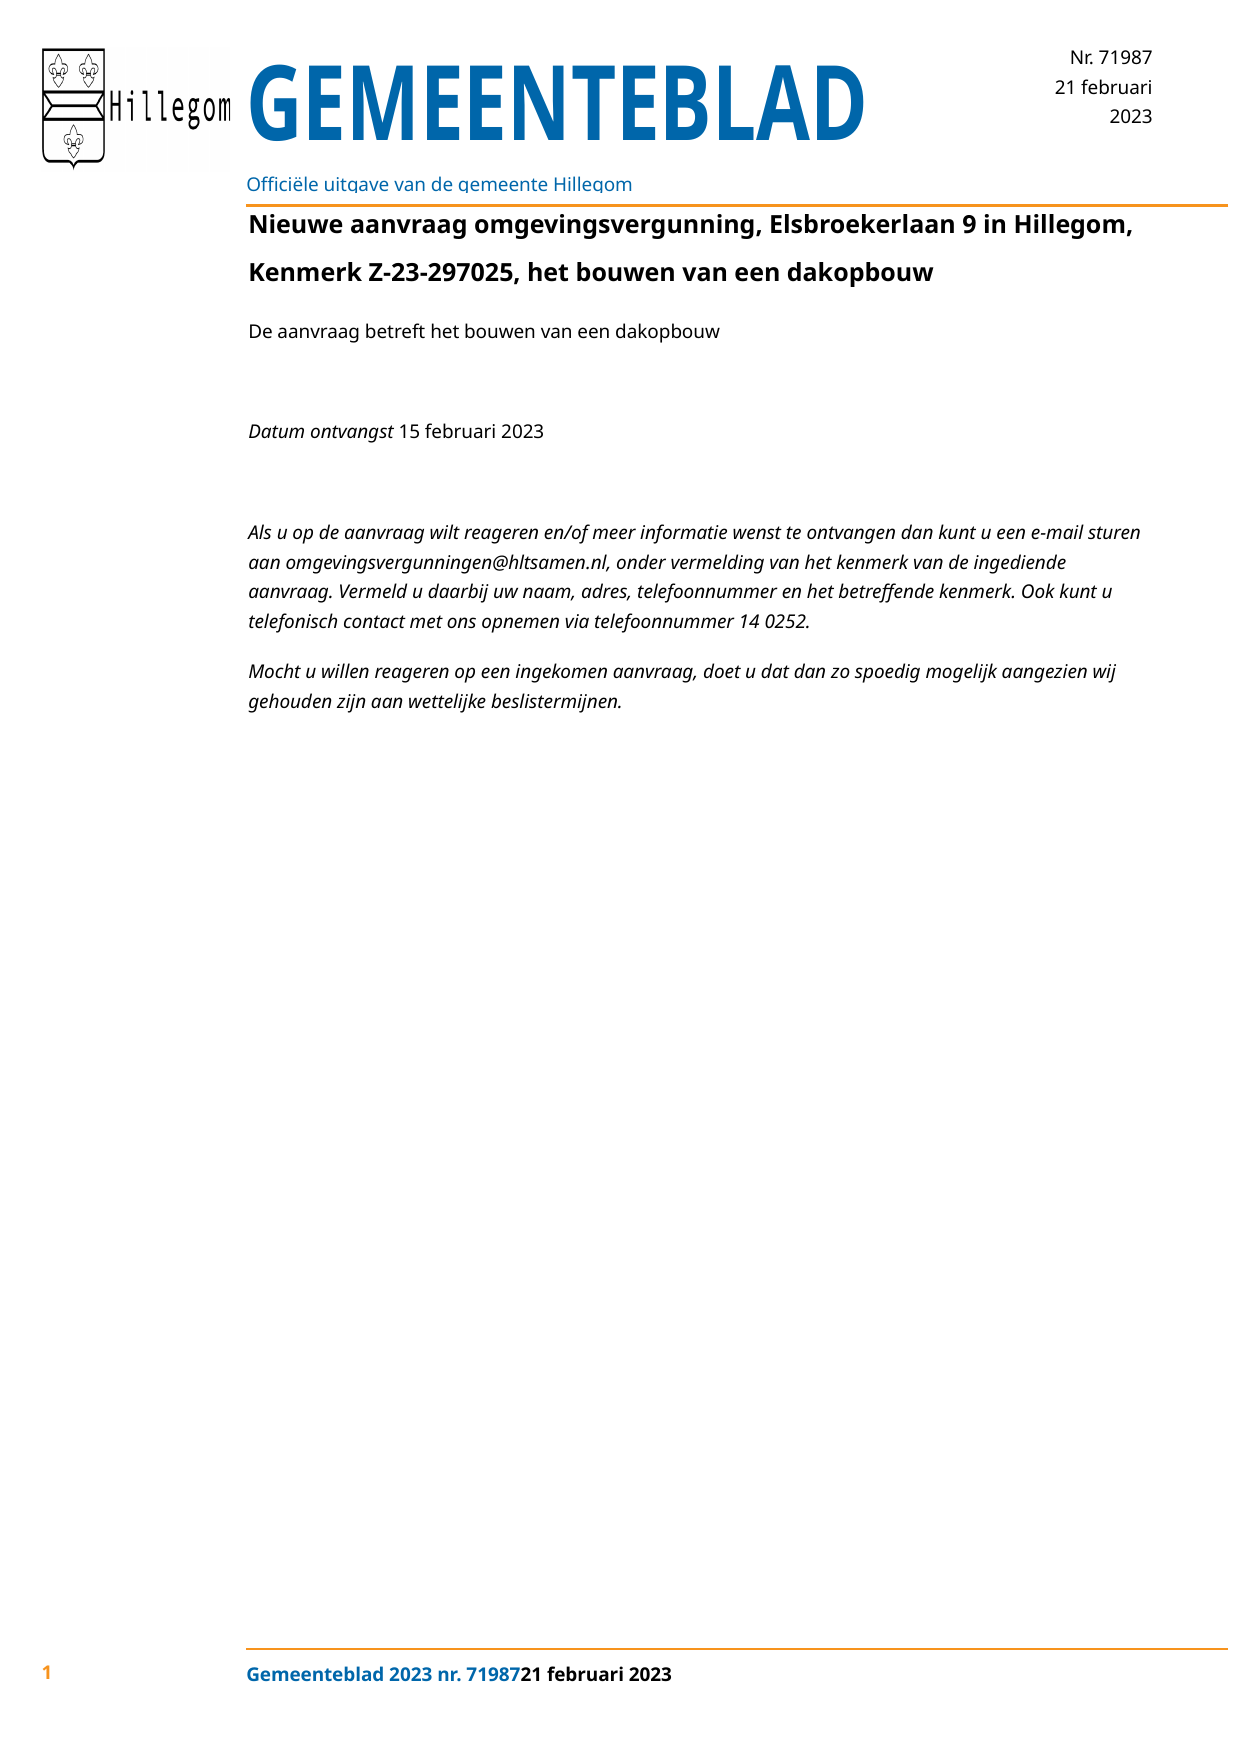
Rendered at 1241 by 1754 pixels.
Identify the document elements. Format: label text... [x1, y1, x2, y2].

text Nieuwe aanvraag omgevingsvergunning, Elsbroekerlaan 9 in Hillegom, Kenmerk Z-23-297025, het bouwen van een dakopbouw [248, 207, 1152, 288]
text Datum ontvangst 15 februari 2023 [248, 419, 1152, 444]
text Mocht u willen reageren op een ingekomen aanvraag, doet u dat dan zo spoedig mogelijk aangezien wij gehouden zijn aan wettelijke beslistermijnen. [248, 659, 1152, 714]
text De aanvraag betreft het bouwen van een dakopbouw [248, 318, 1152, 344]
picture [41, 47, 231, 172]
text Als u op de aanvraag wilt reageren en/of meer informatie wenst te ontvangen dan kunt u een e-mail sturen aan omgevingsvergunningen@hltsamen.nl, onder vermelding van het kenmerk van de ingediende aanvraag. Vermeld u daarbij uw naam, adres, telefoonnummer en het betreffende kenmerk. Ook kunt u telefonisch contact met ons opnemen via telefoonnummer 14 0252. [248, 519, 1152, 634]
